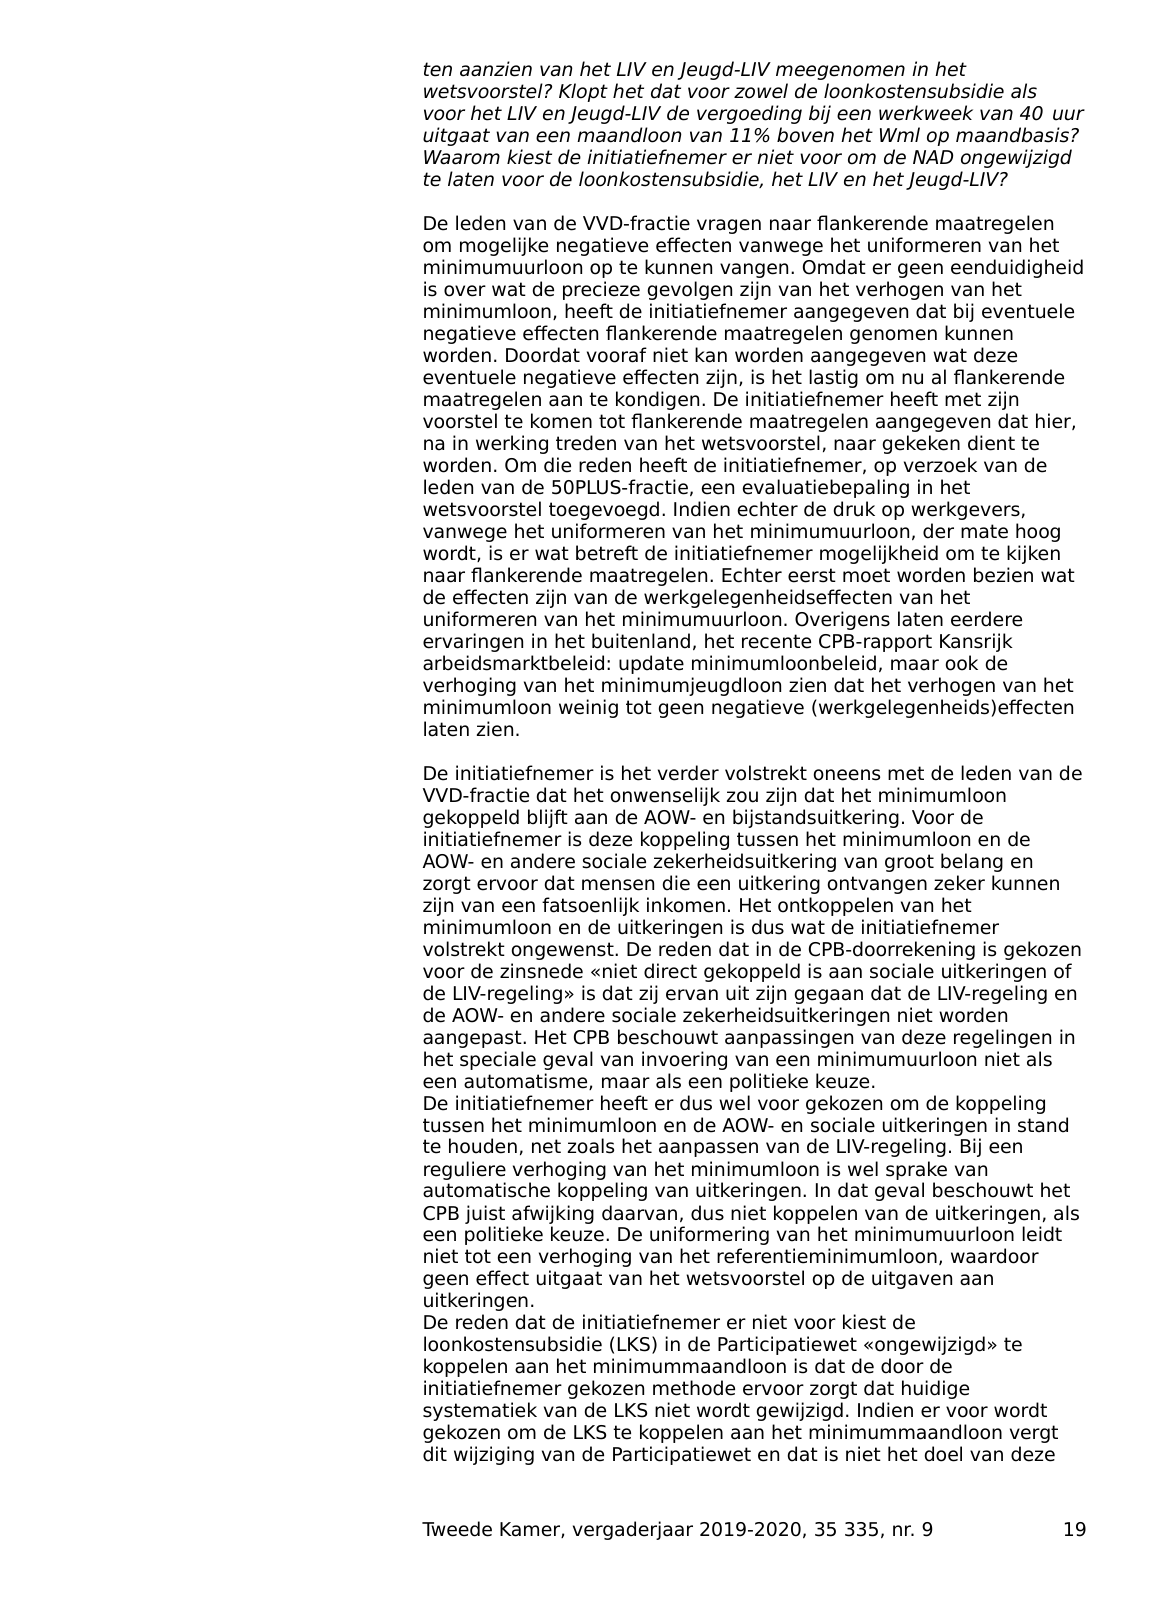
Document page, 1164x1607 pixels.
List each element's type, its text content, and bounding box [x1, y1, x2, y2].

text De reden dat de initiatiefnemer er niet voor kiest de loonkostensubsidie (LKS) in de Participatiewet «ongewijzigd» te koppelen aan het minimummaandloon is dat de door de initiatiefnemer gekozen methode ervoor zorgt dat huidige systematiek van de LKS niet wordt gewijzigd. Indien er voor wordt gekozen om de LKS te koppelen aan het minimummaandloon vergt dit wijziging van de Participatiewet en dat is niet het doel van deze [422, 1312, 1087, 1466]
text De leden van de VVD-fractie vragen naar flankerende maatregelen om mogelijke negatieve effecten vanwege het uniformeren van het minimumuurloon op te kunnen vangen. Omdat er geen eenduidigheid is over wat de precieze gevolgen zijn van het verhogen van het minimumloon, heeft de initiatiefnemer aangegeven dat bij eventuele negatieve effecten flankerende maatregelen genomen kunnen worden. Doordat vooraf niet kan worden aangegeven wat deze eventuele negatieve effecten zijn, is het lastig om nu al flankerende maatregelen aan te kondigen. De initiatiefnemer heeft met zijn voorstel te komen tot flankerende maatregelen aangegeven dat hier, na in werking treden van het wetsvoorstel, naar gekeken dient te worden. Om die reden heeft de initiatiefnemer, op verzoek van de leden van de 50PLUS-fractie, een evaluatiebepaling in het wetsvoorstel toegevoegd. Indien echter de druk op werkgevers, vanwege het uniformeren van het minimumuurloon, der mate hoog wordt, is er wat betreft de initiatiefnemer mogelijkheid om te kijken naar flankerende maatregelen. Echter eerst moet worden bezien wat de effecten zijn van de werkgelegenheidseffecten van het uniformeren van het minimumuurloon. Overigens laten eerdere ervaringen in het buitenland, het recente CPB-rapport Kansrijk arbeidsmarktbeleid: update minimumloonbeleid, maar ook de verhoging van het minimumjeugdloon zien dat het verhogen van het minimumloon weinig tot geen negatieve (werkgelegenheids)effecten laten zien. [422, 213, 1087, 741]
text De initiatiefnemer heeft er dus wel voor gekozen om de koppeling tussen het minimumloon en de AOW- en sociale uitkeringen in stand te houden, net zoals het aanpassen van de LIV-regeling. Bij een reguliere verhoging van het minimumloon is wel sprake van automatische koppeling van uitkeringen. In dat geval beschouwt het CPB juist afwijking daarvan, dus niet koppelen van de uitkeringen, als een politieke keuze. De uniformering van het minimumuurloon leidt niet tot een verhoging van het referentieminimumloon, waardoor geen effect uitgaat van het wetsvoorstel op de uitgaven aan uitkeringen. [422, 1092, 1087, 1312]
text ten aanzien van het LIV en Jeugd-LIV meegenomen in het wetsvoorstel? Klopt het dat voor zowel de loonkostensubsidie als voor het LIV en Jeugd-LIV de vergoeding bij een werkweek van 40 uur uitgaat van een maandloon van 11% boven het Wml op maandbasis? Waarom kiest de initiatiefnemer er niet voor om de NAD ongewijzigd te laten voor de loonkostensubsidie, het LIV en het Jeugd-LIV? [422, 59, 1087, 191]
text De initiatiefnemer is het verder volstrekt oneens met de leden van de VVD-fractie dat het onwenselijk zou zijn dat het minimumloon gekoppeld blijft aan de AOW- en bijstandsuitkering. Voor de initiatiefnemer is deze koppeling tussen het minimumloon en de AOW- en andere sociale zekerheidsuitkering van groot belang en zorgt ervoor dat mensen die een uitkering ontvangen zeker kunnen zijn van een fatsoenlijk inkomen. Het ontkoppelen van het minimumloon en de uitkeringen is dus wat de initiatiefnemer volstrekt ongewenst. De reden dat in de CPB-doorrekening is gekozen voor de zinsnede «niet direct gekoppeld is aan sociale uitkeringen of de LIV-regeling» is dat zij ervan uit zijn gegaan dat de LIV-regeling en de AOW- en andere sociale zekerheidsuitkeringen niet worden aangepast. Het CPB beschouwt aanpassingen van deze regelingen in het speciale geval van invoering van een minimumuurloon niet als een automatisme, maar als een politieke keuze. [422, 763, 1087, 1092]
